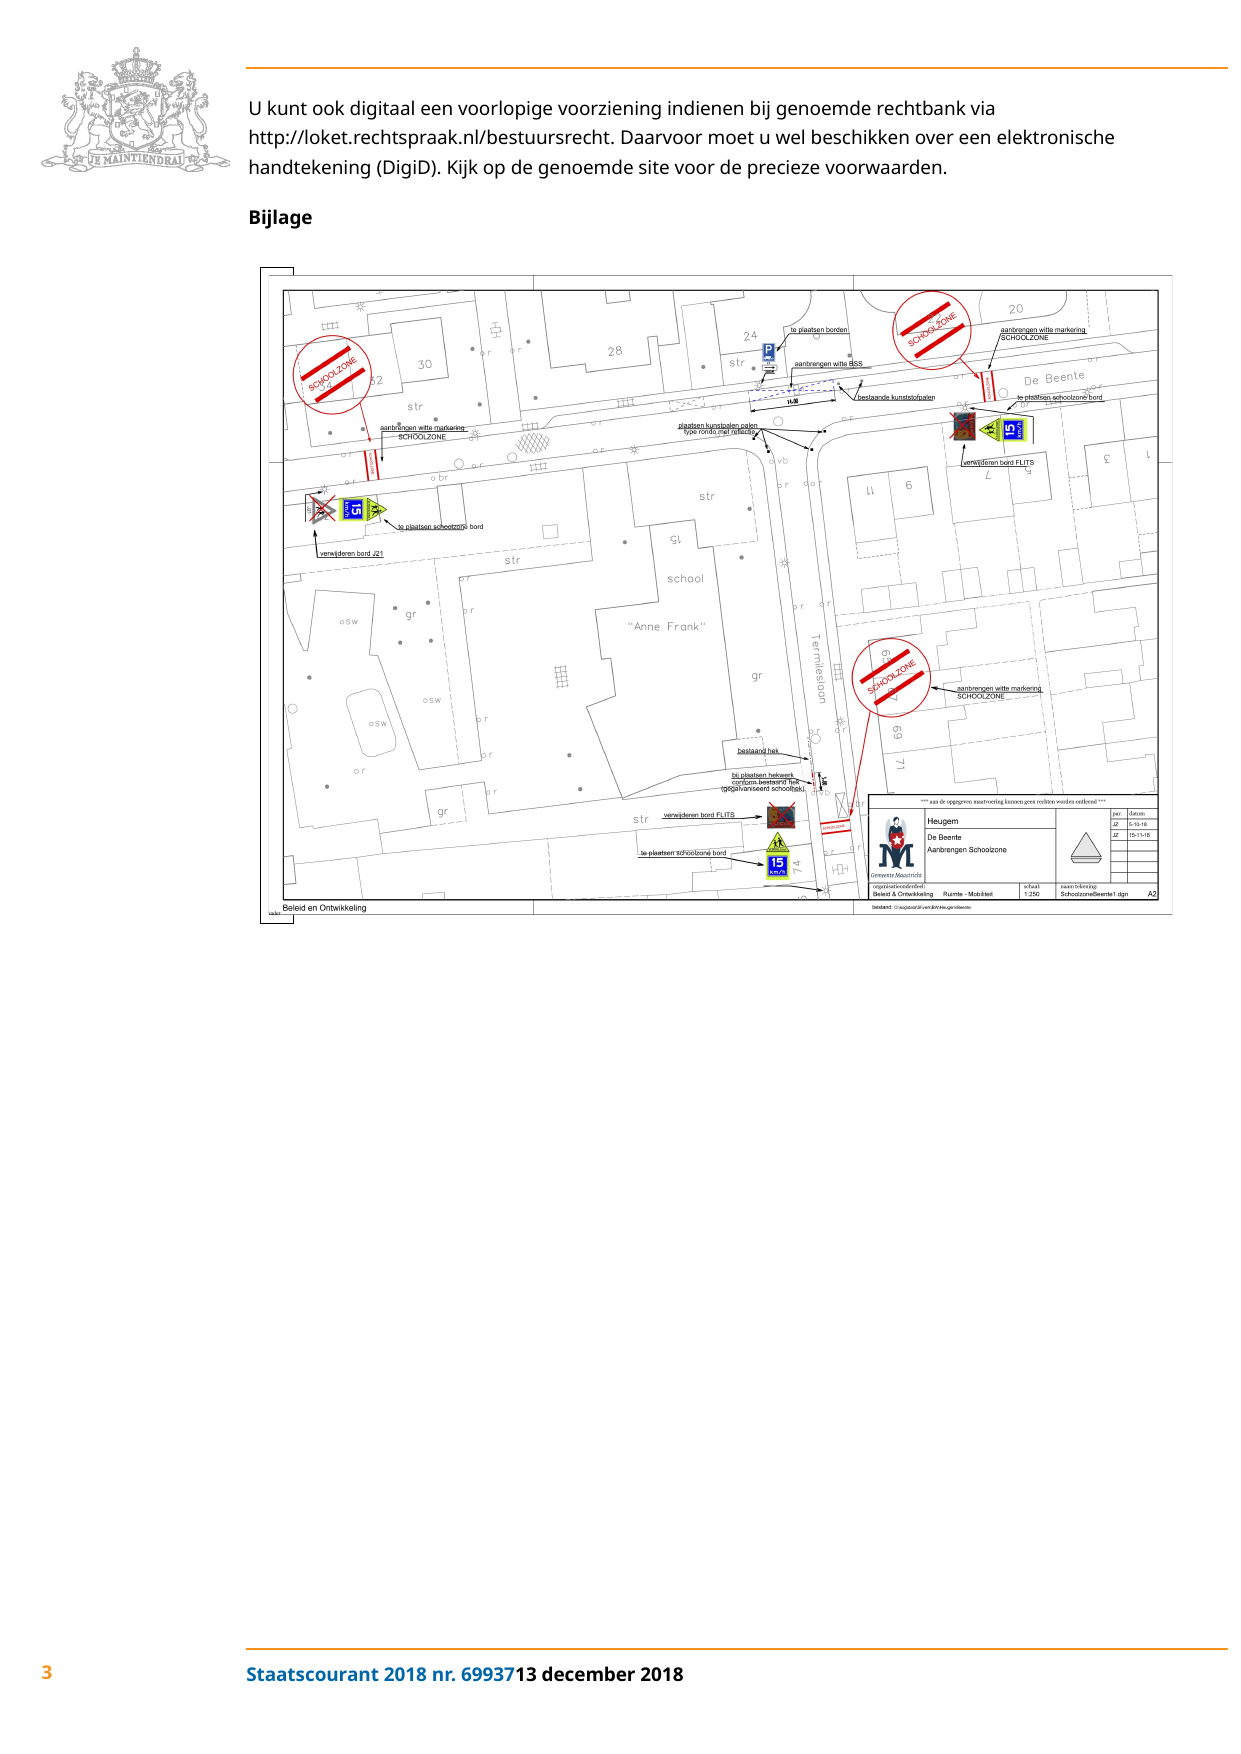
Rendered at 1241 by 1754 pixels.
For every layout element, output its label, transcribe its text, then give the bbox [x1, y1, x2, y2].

text Bijlage [248, 204, 1152, 230]
text U kunt ook digitaal een voorlopige voorziening indienen bij genoemde rechtbank via http://loket.rechtspraak.nl/bestuursrecht. Daarvoor moet u wel beschikken over een elektronische handtekening (DigiD). Kijk op de genoemde site voor de precieze voorwaarden. [248, 95, 1152, 180]
picture [41, 47, 231, 172]
picture [268, 275, 1173, 915]
